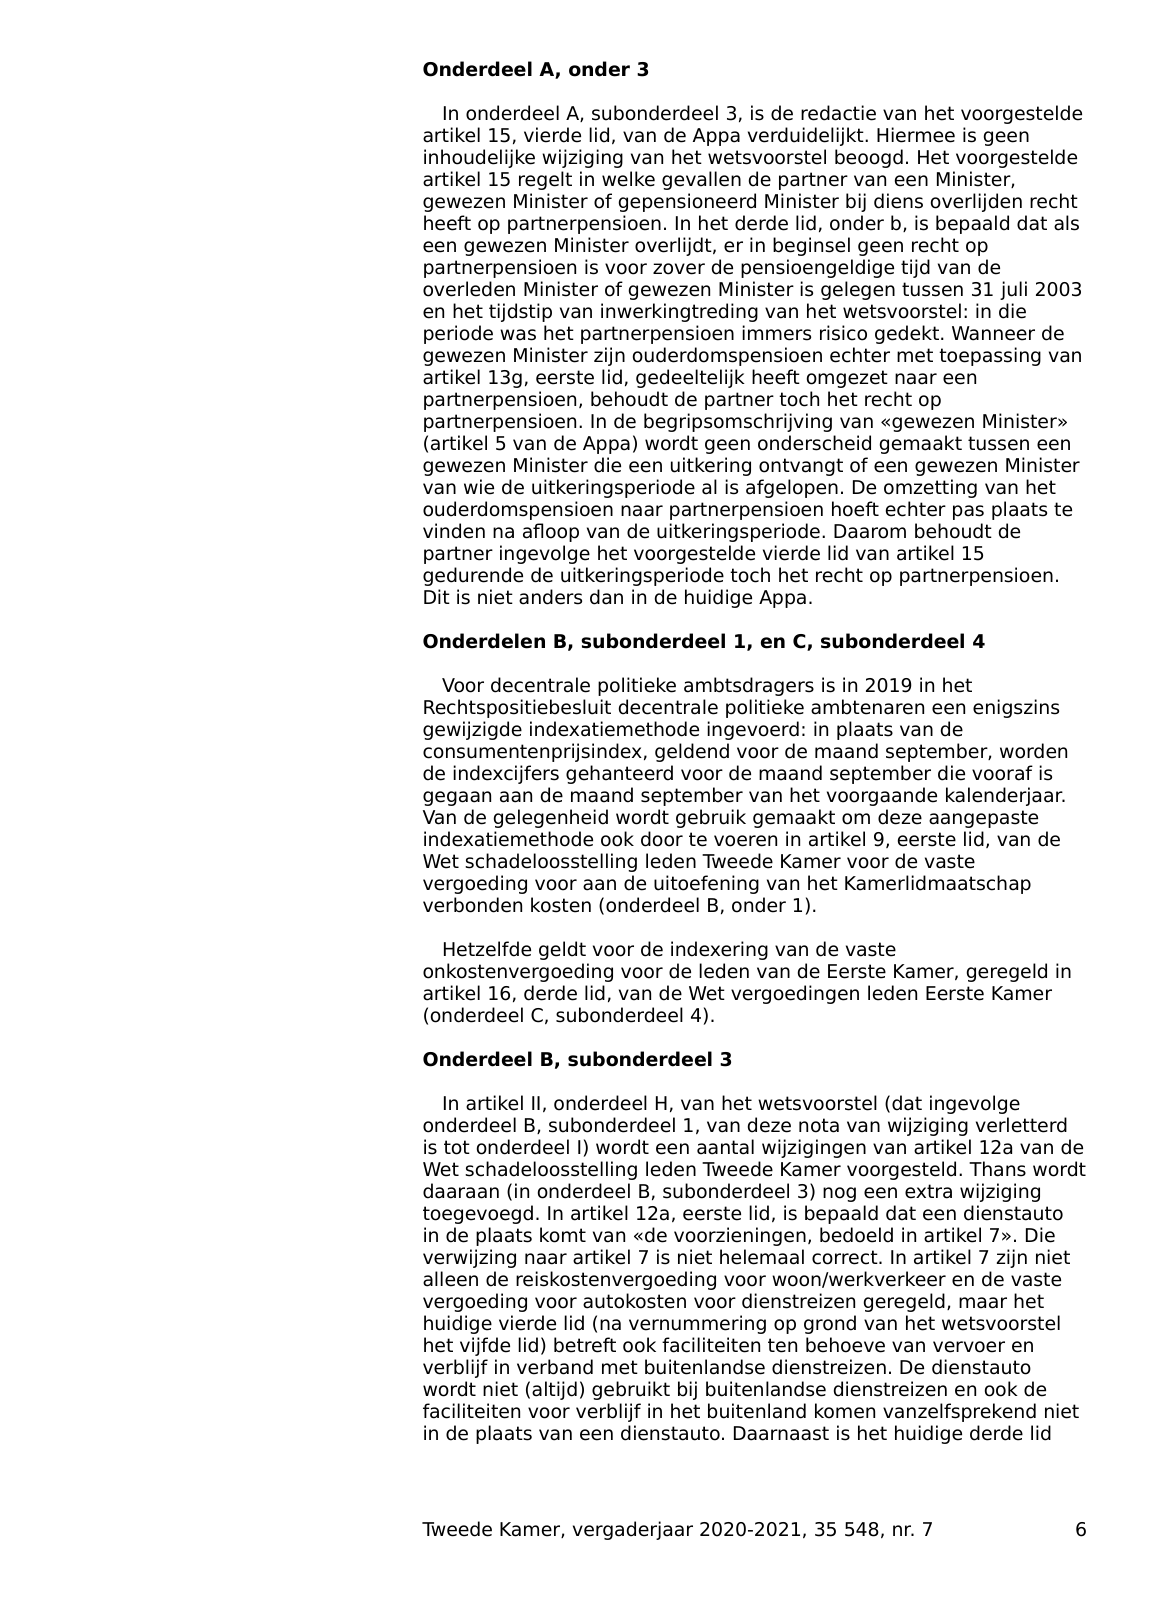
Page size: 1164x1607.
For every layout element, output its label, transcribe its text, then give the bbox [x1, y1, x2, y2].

text In artikel II, onderdeel H, van het wetsvoorstel (dat ingevolge onderdeel B, subonderdeel 1, van deze nota van wijziging verletterd is tot onderdeel I) wordt een aantal wijzigingen van artikel 12a van de Wet schadeloosstelling leden Tweede Kamer voorgesteld. Thans wordt daaraan (in onderdeel B, subonderdeel 3) nog een extra wijziging toegevoegd. In artikel 12a, eerste lid, is bepaald dat een dienstauto in de plaats komt van «de voorzieningen, bedoeld in artikel 7». Die verwijzing naar artikel 7 is niet helemaal correct. In artikel 7 zijn niet alleen de reiskostenvergoeding voor woon/werkverkeer en de vaste vergoeding voor autokosten voor dienstreizen geregeld, maar het huidige vierde lid (na vernummering op grond van het wetsvoorstel het vijfde lid) betreft ook faciliteiten ten behoeve van vervoer en verblijf in verband met buitenlandse dienstreizen. De dienstauto wordt niet (altijd) gebruikt bij buitenlandse dienstreizen en ook de faciliteiten voor verblijf in het buitenland komen vanzelfsprekend niet in de plaats van een dienstauto. Daarnaast is het huidige derde lid [422, 1093, 1087, 1445]
subtitle Onderdeel B, subonderdeel 3 [422, 1049, 1087, 1071]
text In onderdeel A, subonderdeel 3, is de redactie van het voorgestelde artikel 15, vierde lid, van de Appa verduidelijkt. Hiermee is geen inhoudelijke wijziging van het wetsvoorstel beoogd. Het voorgestelde artikel 15 regelt in welke gevallen de partner van een Minister, gewezen Minister of gepensioneerd Minister bij diens overlijden recht heeft op partnerpensioen. In het derde lid, onder b, is bepaald dat als een gewezen Minister overlijdt, er in beginsel geen recht op partnerpensioen is voor zover de pensioengeldige tijd van de overleden Minister of gewezen Minister is gelegen tussen 31 juli 2003 en het tijdstip van inwerkingtreding van het wetsvoorstel: in die periode was het partnerpensioen immers risico gedekt. Wanneer de gewezen Minister zijn ouderdomspensioen echter met toepassing van artikel 13g, eerste lid, gedeeltelijk heeft omgezet naar een partnerpensioen, behoudt de partner toch het recht op partnerpensioen. In de begripsomschrijving van «gewezen Minister» (artikel 5 van de Appa) wordt geen onderscheid gemaakt tussen een gewezen Minister die een uitkering ontvangt of een gewezen Minister van wie de uitkeringsperiode al is afgelopen. De omzetting van het ouderdomspensioen naar partnerpensioen hoeft echter pas plaats te vinden na afloop van de uitkeringsperiode. Daarom behoudt de partner ingevolge het voorgestelde vierde lid van artikel 15 gedurende de uitkeringsperiode toch het recht op partnerpensioen. Dit is niet anders dan in de huidige Appa. [422, 103, 1087, 609]
text Hetzelfde geldt voor de indexering van de vaste onkostenvergoeding voor de leden van de Eerste Kamer, geregeld in artikel 16, derde lid, van de Wet vergoedingen leden Eerste Kamer (onderdeel C, subonderdeel 4). [422, 939, 1087, 1027]
text Voor decentrale politieke ambtsdragers is in 2019 in het Rechtspositiebesluit decentrale politieke ambtenaren een enigszins gewijzigde indexatiemethode ingevoerd: in plaats van de consumentenprijsindex, geldend voor de maand september, worden de indexcijfers gehanteerd voor de maand september die vooraf is gegaan aan de maand september van het voorgaande kalenderjaar. Van de gelegenheid wordt gebruik gemaakt om deze aangepaste indexatiemethode ook door te voeren in artikel 9, eerste lid, van de Wet schadeloosstelling leden Tweede Kamer voor de vaste vergoeding voor aan de uitoefening van het Kamerlidmaatschap verbonden kosten (onderdeel B, onder 1). [422, 675, 1087, 917]
subtitle Onderdeel A, onder 3 [422, 59, 1087, 81]
subtitle Onderdelen B, subonderdeel 1, en C, subonderdeel 4 [422, 631, 1087, 653]
